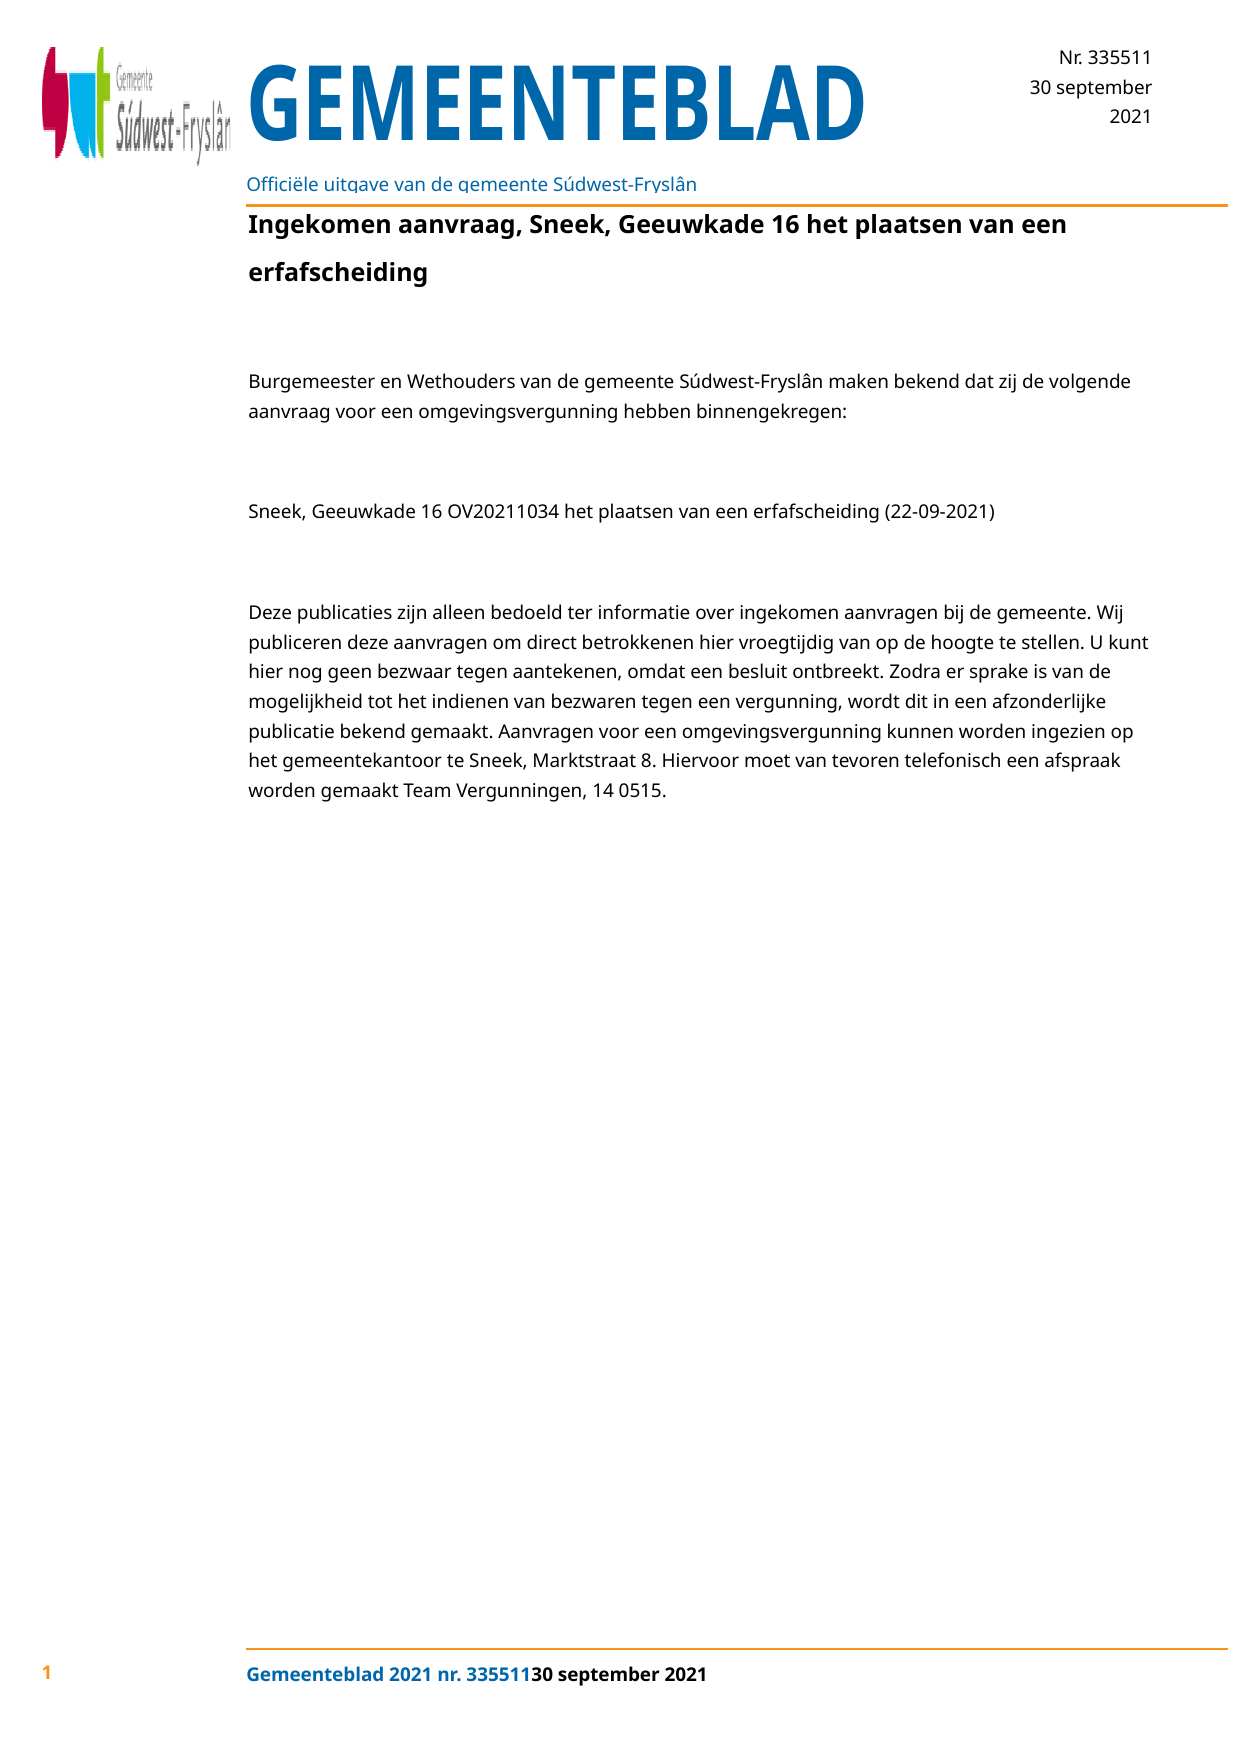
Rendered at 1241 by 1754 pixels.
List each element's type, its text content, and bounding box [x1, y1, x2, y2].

picture [41, 47, 231, 172]
text Deze publicaties zijn alleen bedoeld ter informatie over ingekomen aanvragen bij de gemeente. Wij publiceren deze aanvragen om direct betrokkenen hier vroegtijdig van op de hoogte te stellen. U kunt hier nog geen bezwaar tegen aantekenen, omdat een besluit ontbreekt. Zodra er sprake is van de mogelijkheid tot het indienen van bezwaren tegen een vergunning, wordt dit in een afzonderlijke publicatie bekend gemaakt. Aanvragen voor een omgevingsvergunning kunnen worden ingezien op het gemeentekantoor te Sneek, Marktstraat 8. Hiervoor moet van tevoren telefonisch een afspraak worden gemaakt Team Vergunningen, 14 0515. [248, 599, 1152, 803]
text Ingekomen aanvraag, Sneek, Geeuwkade 16 het plaatsen van een erfafscheiding [248, 207, 1152, 288]
text Burgemeester en Wethouders van de gemeente Súdwest-Fryslân maken bekend dat zij de volgende aanvraag voor een omgevingsvergunning hebben binnengekregen: [248, 368, 1152, 424]
text Sneek, Geeuwkade 16 OV20211034 het plaatsen van een erfafscheiding (22-09-2021) [248, 499, 1152, 524]
